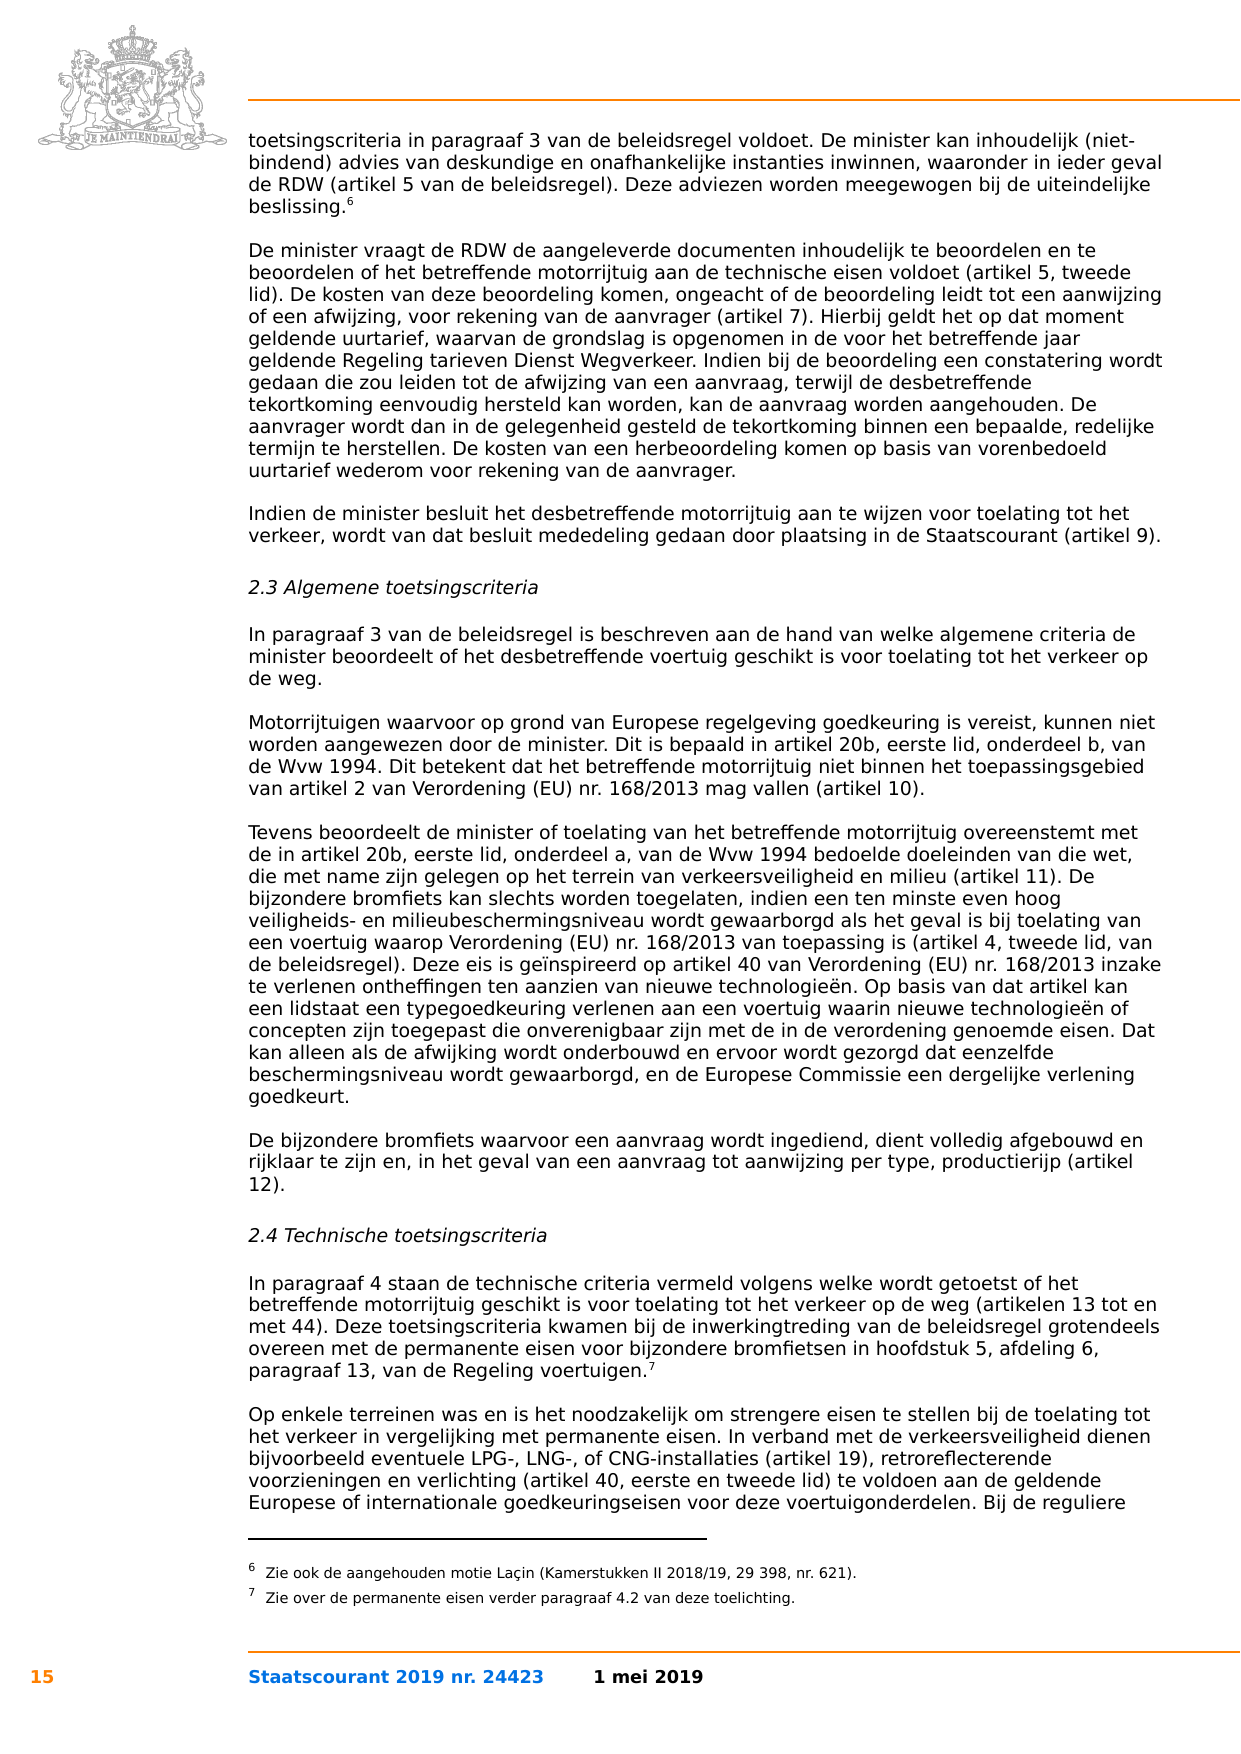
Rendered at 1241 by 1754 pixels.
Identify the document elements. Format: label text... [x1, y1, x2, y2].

subtitle 2.4 Technische toetsingscriteria [248, 1225, 1163, 1247]
text Tevens beoordeelt de minister of toelating van het betreffende motorrijtuig overeenstemt met de in artikel 20b, eerste lid, onderdeel a, van de Wvw 1994 bedoelde doeleinden van die wet, die met name zijn gelegen op het terrein van verkeersveiligheid en milieu (artikel 11). De bijzondere bromfiets kan slechts worden toegelaten, indien een ten minste even hoog veiligheids- en milieubeschermingsniveau wordt gewaarborgd als het geval is bij toelating van een voertuig waarop Verordening (EU) nr. 168/2013 van toepassing is (artikel 4, tweede lid, van de beleidsregel). Deze eis is geïnspireerd op artikel 40 van Verordening (EU) nr. 168/2013 inzake te verlenen ontheffingen ten aanzien van nieuwe technologieën. Op basis van dat artikel kan een lidstaat een typegoedkeuring verlenen aan een voertuig waarin nieuwe technologieën of concepten zijn toegepast die onverenigbaar zijn met de in de verordening genoemde eisen. Dat kan alleen als de afwijking wordt onderbouwd en ervoor wordt gezorgd dat eenzelfde beschermingsniveau wordt gewaarborgd, en de Europese Commissie een dergelijke verlening goedkeurt. [248, 822, 1163, 1108]
text De bijzondere bromfiets waarvoor een aanvraag wordt ingediend, dient volledig afgebouwd en rijklaar te zijn en, in het geval van een aanvraag tot aanwijzing per type, productierijp (artikel 12). [248, 1129, 1163, 1195]
text Motorrijtuigen waarvoor op grond van Europese regelgeving goedkeuring is vereist, kunnen niet worden aangewezen door de minister. Dit is bepaald in artikel 20b, eerste lid, onderdeel b, van de Wvw 1994. Dit betekent dat het betreffende motorrijtuig niet binnen het toepassingsgebied van artikel 2 van Verordening (EU) nr. 168/2013 mag vallen (artikel 10). [248, 712, 1163, 800]
text toetsingscriteria in paragraaf 3 van de beleidsregel voldoet. De minister kan inhoudelijk (niet-bindend) advies van deskundige en onafhankelijke instanties inwinnen, waaronder in ieder geval de RDW (artikel 5 van de beleidsregel). Deze adviezen worden meegewogen bij de uiteindelijke beslissing. [248, 130, 1163, 218]
text Indien de minister besluit het desbetreffende motorrijtuig aan te wijzen voor toelating tot het verkeer, wordt van dat besluit mededeling gedaan door plaatsing in de Staatscourant (artikel 9). [248, 503, 1163, 547]
text Zie ook de aangehouden motie Laçin (Kamerstukken II 2018/19, 29 398, nr. 621). [248, 1561, 1163, 1583]
text Zie over de permanente eisen verder paragraaf 4.2 van deze toelichting. [248, 1586, 1163, 1608]
text De minister vraagt de RDW de aangeleverde documenten inhoudelijk te beoordelen en te beoordelen of het betreffende motorrijtuig aan de technische eisen voldoet (artikel 5, tweede lid). De kosten van deze beoordeling komen, ongeacht of de beoordeling leidt tot een aanwijzing of een afwijzing, voor rekening van de aanvrager (artikel 7). Hierbij geldt het op dat moment geldende uurtarief, waarvan de grondslag is opgenomen in de voor het betreffende jaar geldende Regeling tarieven Dienst Wegverkeer. Indien bij de beoordeling een constatering wordt gedaan die zou leiden tot de afwijzing van een aanvraag, terwijl de desbetreffende tekortkoming eenvoudig hersteld kan worden, kan de aanvraag worden aangehouden. De aanvrager wordt dan in de gelegenheid gesteld de tekortkoming binnen een bepaalde, redelijke termijn te herstellen. De kosten van een herbeoordeling komen op basis van vorenbedoeld uurtarief wederom voor rekening van de aanvrager. [248, 240, 1163, 481]
text In paragraaf 3 van de beleidsregel is beschreven aan de hand van welke algemene criteria de minister beoordeelt of het desbetreffende voertuig geschikt is voor toelating tot het verkeer op de weg. [248, 624, 1163, 690]
text In paragraaf 4 staan de technische criteria vermeld volgens welke wordt getoetst of het betreffende motorrijtuig geschikt is voor toelating tot het verkeer op de weg (artikelen 13 tot en met 44). Deze toetsingscriteria kwamen bij de inwerkingtreding van de beleidsregel grotendeels overeen met de permanente eisen voor bijzondere bromfietsen in hoofdstuk 5, afdeling 6, paragraaf 13, van de Regeling voertuigen. [248, 1272, 1163, 1382]
subtitle 2.3 Algemene toetsingscriteria [248, 577, 1163, 599]
text Op enkele terreinen was en is het noodzakelijk om strengere eisen te stellen bij de toelating tot het verkeer in vergelijking met permanente eisen. In verband met de verkeersveiligheid dienen bijvoorbeeld eventuele LPG-, LNG-, of CNG-installaties (artikel 19), retroreflecterende voorzieningen en verlichting (artikel 40, eerste en tweede lid) te voldoen aan de geldende Europese of internationale goedkeuringseisen voor deze voertuigonderdelen. Bij de reguliere [248, 1404, 1163, 1514]
picture [38, 25, 227, 150]
